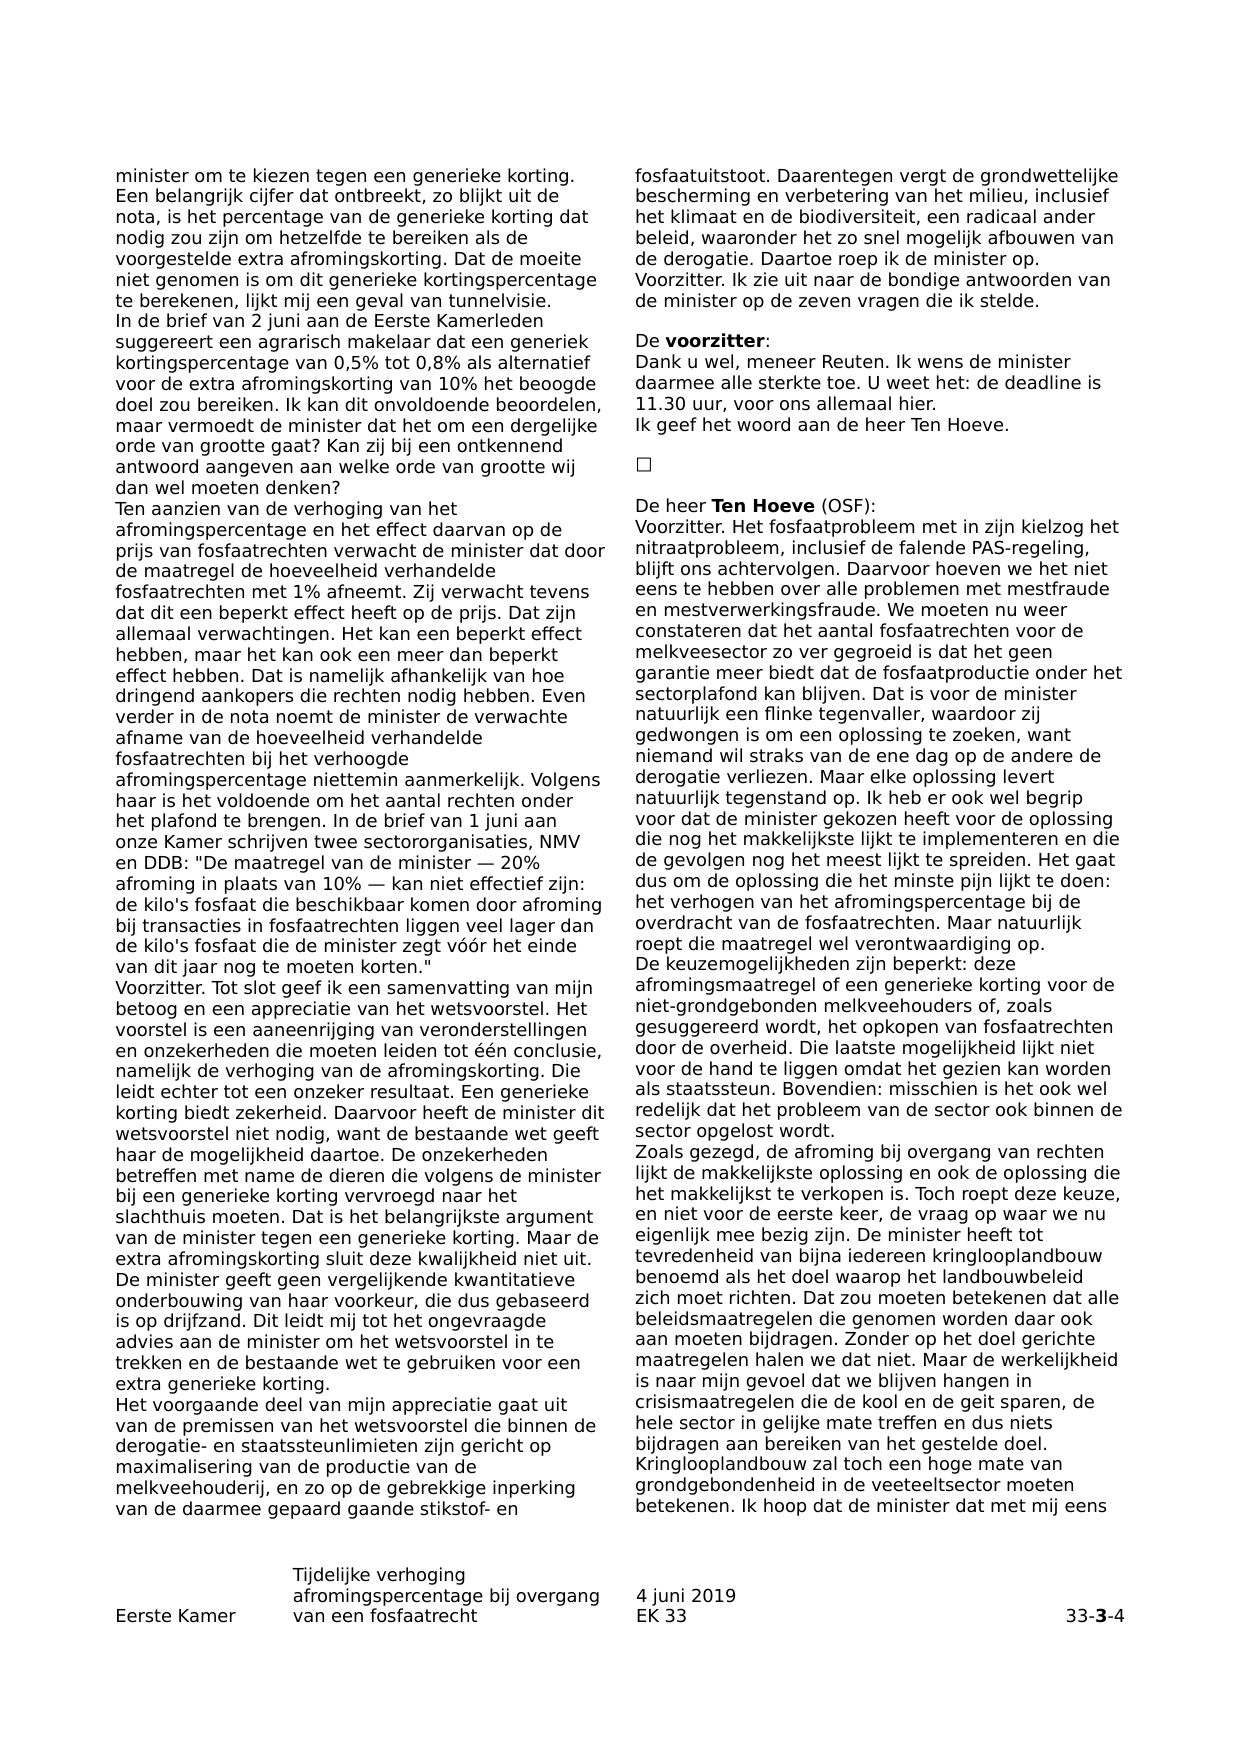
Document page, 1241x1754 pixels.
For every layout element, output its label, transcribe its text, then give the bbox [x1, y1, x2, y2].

text ⬜ [635, 455, 1125, 476]
text Voorzitter. Ik zie uit naar de bondige antwoorden van de minister op de zeven vragen die ik stelde. [635, 269, 1125, 311]
text Dank u wel, meneer Reuten. Ik wens de minister daarmee alle sterkte toe. U weet het: de deadline is 11.30 uur, voor ons allemaal hier. [635, 352, 1125, 414]
text fosfaatuitstoot. Daarentegen vergt de grondwettelijke bescherming en verbetering van het milieu, inclusief het klimaat en de biodiversiteit, een radicaal ander beleid, waaronder het zo snel mogelijk afbouwen van de derogatie. Daartoe roep ik de minister op. [635, 165, 1125, 269]
text Voorzitter. Tot slot geef ik een samenvatting van mijn betoog en een appreciatie van het wetsvoorstel. Het voorstel is een aaneenrijging van veronderstellingen en onzekerheden die moeten leiden tot één conclusie, namelijk de verhoging van de afromingskorting. Die leidt echter tot een onzeker resultaat. Een generieke korting biedt zekerheid. Daarvoor heeft de minister dit wetsvoorstel niet nodig, want de bestaande wet geeft haar de mogelijkheid daartoe. De onzekerheden betreffen met name de dieren die volgens de minister bij een generieke korting vervroegd naar het slachthuis moeten. Dat is het belangrijkste argument van de minister tegen een generieke korting. Maar de extra afromingskorting sluit deze kwalijkheid niet uit. De minister geeft geen vergelijkende kwantitatieve onderbouwing van haar voorkeur, die dus gebaseerd is op drijfzand. Dit leidt mij tot het ongevraagde advies aan de minister om het wetsvoorstel in te trekken en de bestaande wet te gebruiken voor een extra generieke korting. [115, 978, 605, 1394]
text De heer Ten Hoeve (OSF): [635, 496, 1125, 517]
text Het voorgaande deel van mijn appreciatie gaat uit van de premissen van het wetsvoorstel die binnen de derogatie- en staatssteunlimieten zijn gericht op maximalisering van de productie van de melkveehouderij, en zo op de gebrekkige inperking van de daarmee gepaard gaande stikstof- en [115, 1394, 605, 1519]
text minister om te kiezen tegen een generieke korting. Een belangrijk cijfer dat ontbreekt, zo blijkt uit de nota, is het percentage van de generieke korting dat nodig zou zijn om hetzelfde te bereiken als de voorgestelde extra afromingskorting. Dat de moeite niet genomen is om dit generieke kortingspercentage te berekenen, lijkt mij een geval van tunnelvisie. [115, 165, 605, 311]
text De voorzitter: [635, 331, 1125, 352]
text Voorzitter. Het fosfaatprobleem met in zijn kielzog het nitraatprobleem, inclusief de falende PAS-regeling, blijft ons achtervolgen. Daarvoor hoeven we het niet eens te hebben over alle problemen met mestfraude en mestverwerkingsfraude. We moeten nu weer constateren dat het aantal fosfaatrechten voor de melkveesector zo ver gegroeid is dat het geen garantie meer biedt dat de fosfaatproductie onder het sectorplafond kan blijven. Dat is voor de minister natuurlijk een flinke tegenvaller, waardoor zij gedwongen is om een oplossing te zoeken, want niemand wil straks van de ene dag op de andere de derogatie verliezen. Maar elke oplossing levert natuurlijk tegenstand op. Ik heb er ook wel begrip voor dat de minister gekozen heeft voor de oplossing die nog het makkelijkste lijkt te implementeren en die de gevolgen nog het meest lijkt te spreiden. Het gaat dus om de oplossing die het minste pijn lijkt te doen: het verhogen van het afromingspercentage bij de overdracht van de fosfaatrechten. Maar natuurlijk roept die maatregel wel verontwaardiging op. [635, 517, 1125, 954]
text Ik geef het woord aan de heer Ten Hoeve. [635, 414, 1125, 435]
text Zoals gezegd, de afroming bij overgang van rechten lijkt de makkelijkste oplossing en ook de oplossing die het makkelijkst te verkopen is. Toch roept deze keuze, en niet voor de eerste keer, de vraag op waar we nu eigenlijk mee bezig zijn. De minister heeft tot tevredenheid van bijna iedereen kringlooplandbouw benoemd als het doel waarop het landbouwbeleid zich moet richten. Dat zou moeten betekenen dat alle beleidsmaatregelen die genomen worden daar ook aan moeten bijdragen. Zonder op het doel gerichte maatregelen halen we dat niet. Maar de werkelijkheid is naar mijn gevoel dat we blijven hangen in crisismaatregelen die de kool en de geit sparen, de hele sector in gelijke mate treffen en dus niets bijdragen aan bereiken van het gestelde doel. Kringlooplandbouw zal toch een hoge mate van grondgebondenheid in de veeteeltsector moeten betekenen. Ik hoop dat de minister dat met mij eens [635, 1142, 1125, 1517]
text Ten aanzien van de verhoging van het afromingspercentage en het effect daarvan op de prijs van fosfaatrechten verwacht de minister dat door de maatregel de hoeveelheid verhandelde fosfaatrechten met 1% afneemt. Zij verwacht tevens dat dit een beperkt effect heeft op de prijs. Dat zijn allemaal verwachtingen. Het kan een beperkt effect hebben, maar het kan ook een meer dan beperkt effect hebben. Dat is namelijk afhankelijk van hoe dringend aankopers die rechten nodig hebben. Even verder in de nota noemt de minister de verwachte afname van de hoeveelheid verhandelde fosfaatrechten bij het verhoogde afromingspercentage niettemin aanmerkelijk. Volgens haar is het voldoende om het aantal rechten onder het plafond te brengen. In de brief van 1 juni aan onze Kamer schrijven twee sectororganisaties, NMV en DDB: "De maatregel van de minister — 20% afroming in plaats van 10% — kan niet effectief zijn: de kilo's fosfaat die beschikbaar komen door afroming bij transacties in fosfaatrechten liggen veel lager dan de kilo's fosfaat die de minister zegt vóór het einde van dit jaar nog te moeten korten." [115, 499, 605, 978]
text In de brief van 2 juni aan de Eerste Kamerleden suggereert een agrarisch makelaar dat een generiek kortingspercentage van 0,5% tot 0,8% als alternatief voor de extra afromingskorting van 10% het beoogde doel zou bereiken. Ik kan dit onvoldoende beoordelen, maar vermoedt de minister dat het om een dergelijke orde van grootte gaat? Kan zij bij een ontkennend antwoord aangeven aan welke orde van grootte wij dan wel moeten denken? [115, 311, 605, 499]
text De keuzemogelijkheden zijn beperkt: deze afromingsmaatregel of een generieke korting voor de niet-grondgebonden melkveehouders of, zoals gesuggereerd wordt, het opkopen van fosfaatrechten door de overheid. Die laatste mogelijkheid lijkt niet voor de hand te liggen omdat het gezien kan worden als staatssteun. Bovendien: misschien is het ook wel redelijk dat het probleem van de sector ook binnen de sector opgelost wordt. [635, 954, 1125, 1142]
